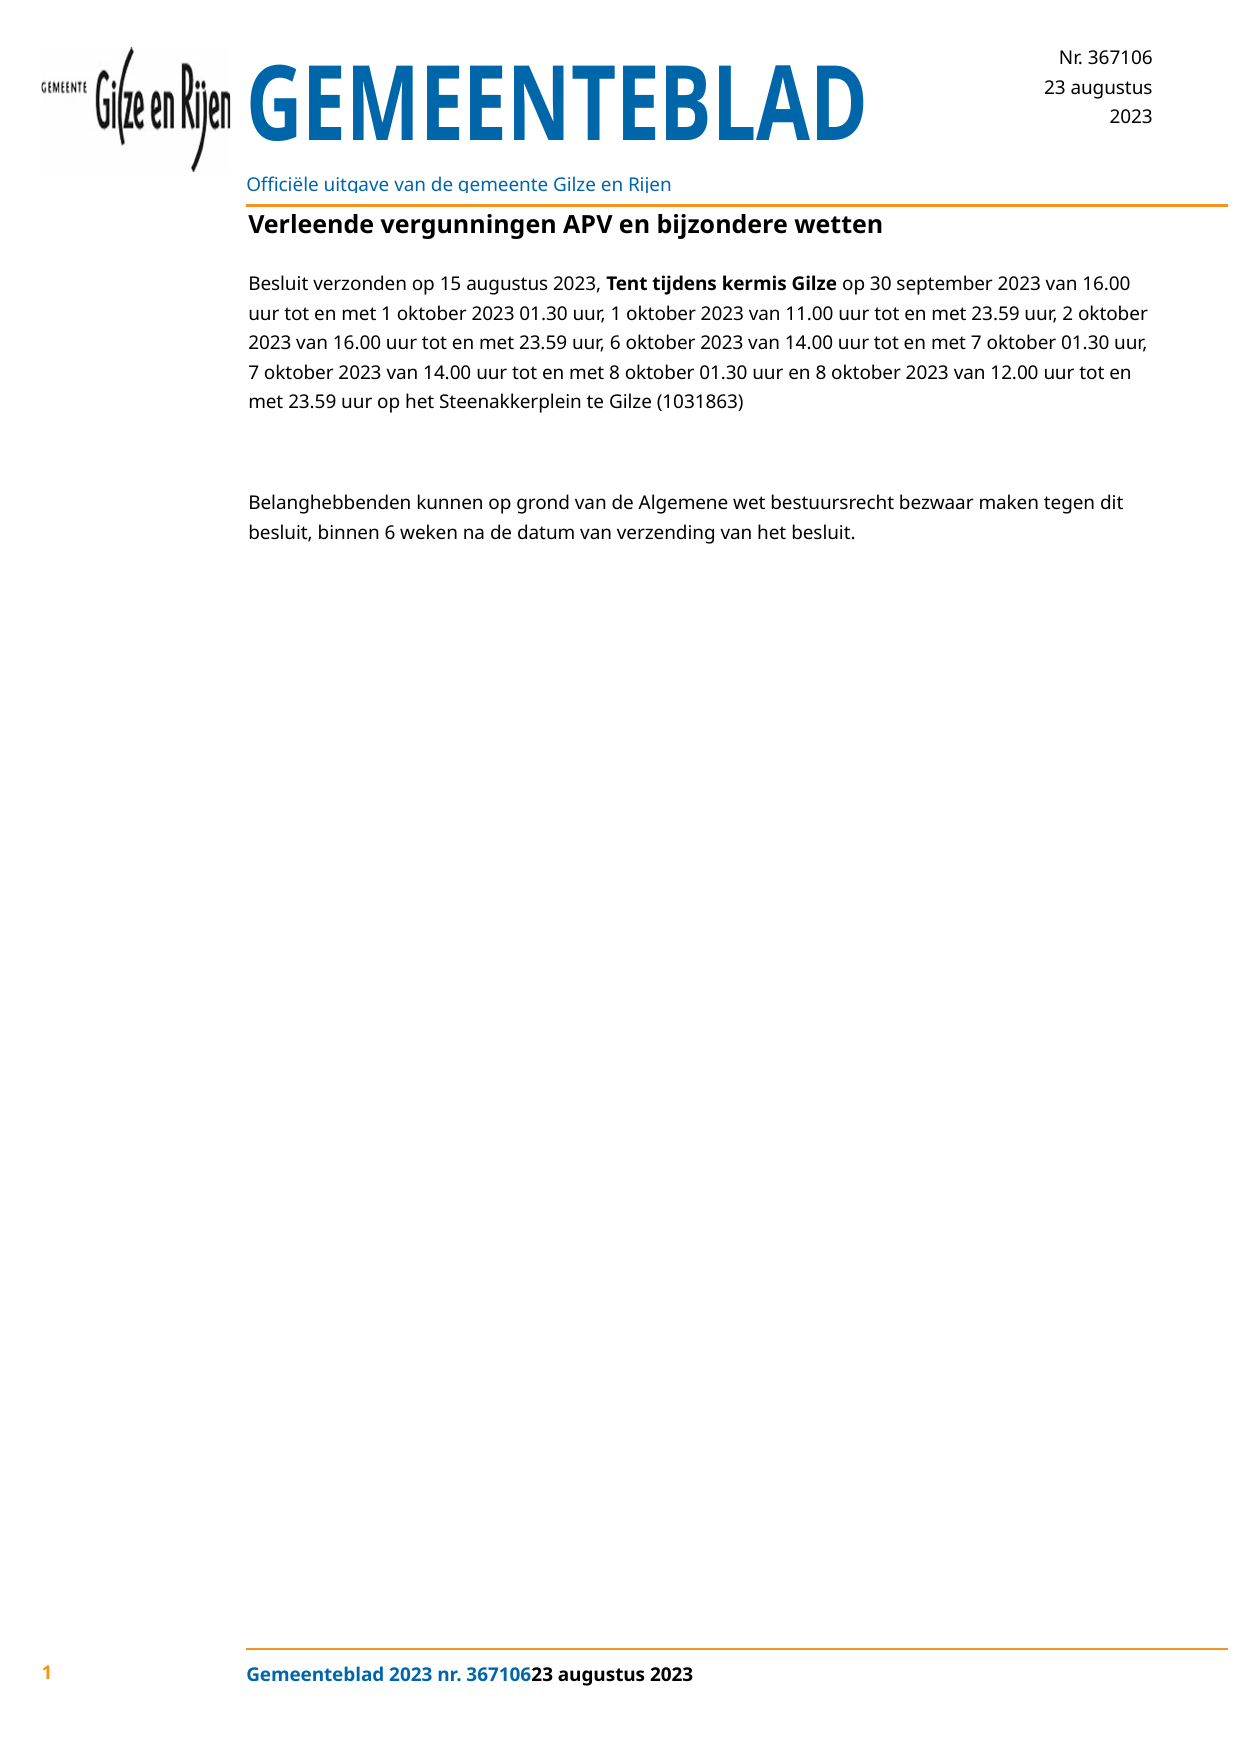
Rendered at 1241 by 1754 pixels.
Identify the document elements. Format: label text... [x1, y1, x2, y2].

text Verleende vergunningen APV en bijzondere wetten [248, 207, 1152, 241]
text Besluit verzonden op 15 augustus 2023, Tent tijdens kermis Gilze op 30 september 2023 van 16.00 uur tot en met 1 oktober 2023 01.30 uur, 1 oktober 2023 van 11.00 uur tot en met 23.59 uur, 2 oktober 2023 van 16.00 uur tot en met 23.59 uur, 6 oktober 2023 van 14.00 uur tot en met 7 oktober 01.30 uur, 7 oktober 2023 van 14.00 uur tot en met 8 oktober 01.30 uur en 8 oktober 2023 van 12.00 uur tot en met 23.59 uur op het Steenakkerplein te Gilze (1031863) [248, 270, 1152, 414]
picture [41, 47, 231, 172]
text Belanghebbenden kunnen op grond van de Algemene wet bestuursrecht bezwaar maken tegen dit besluit, binnen 6 weken na de datum van verzending van het besluit. [248, 489, 1152, 545]
